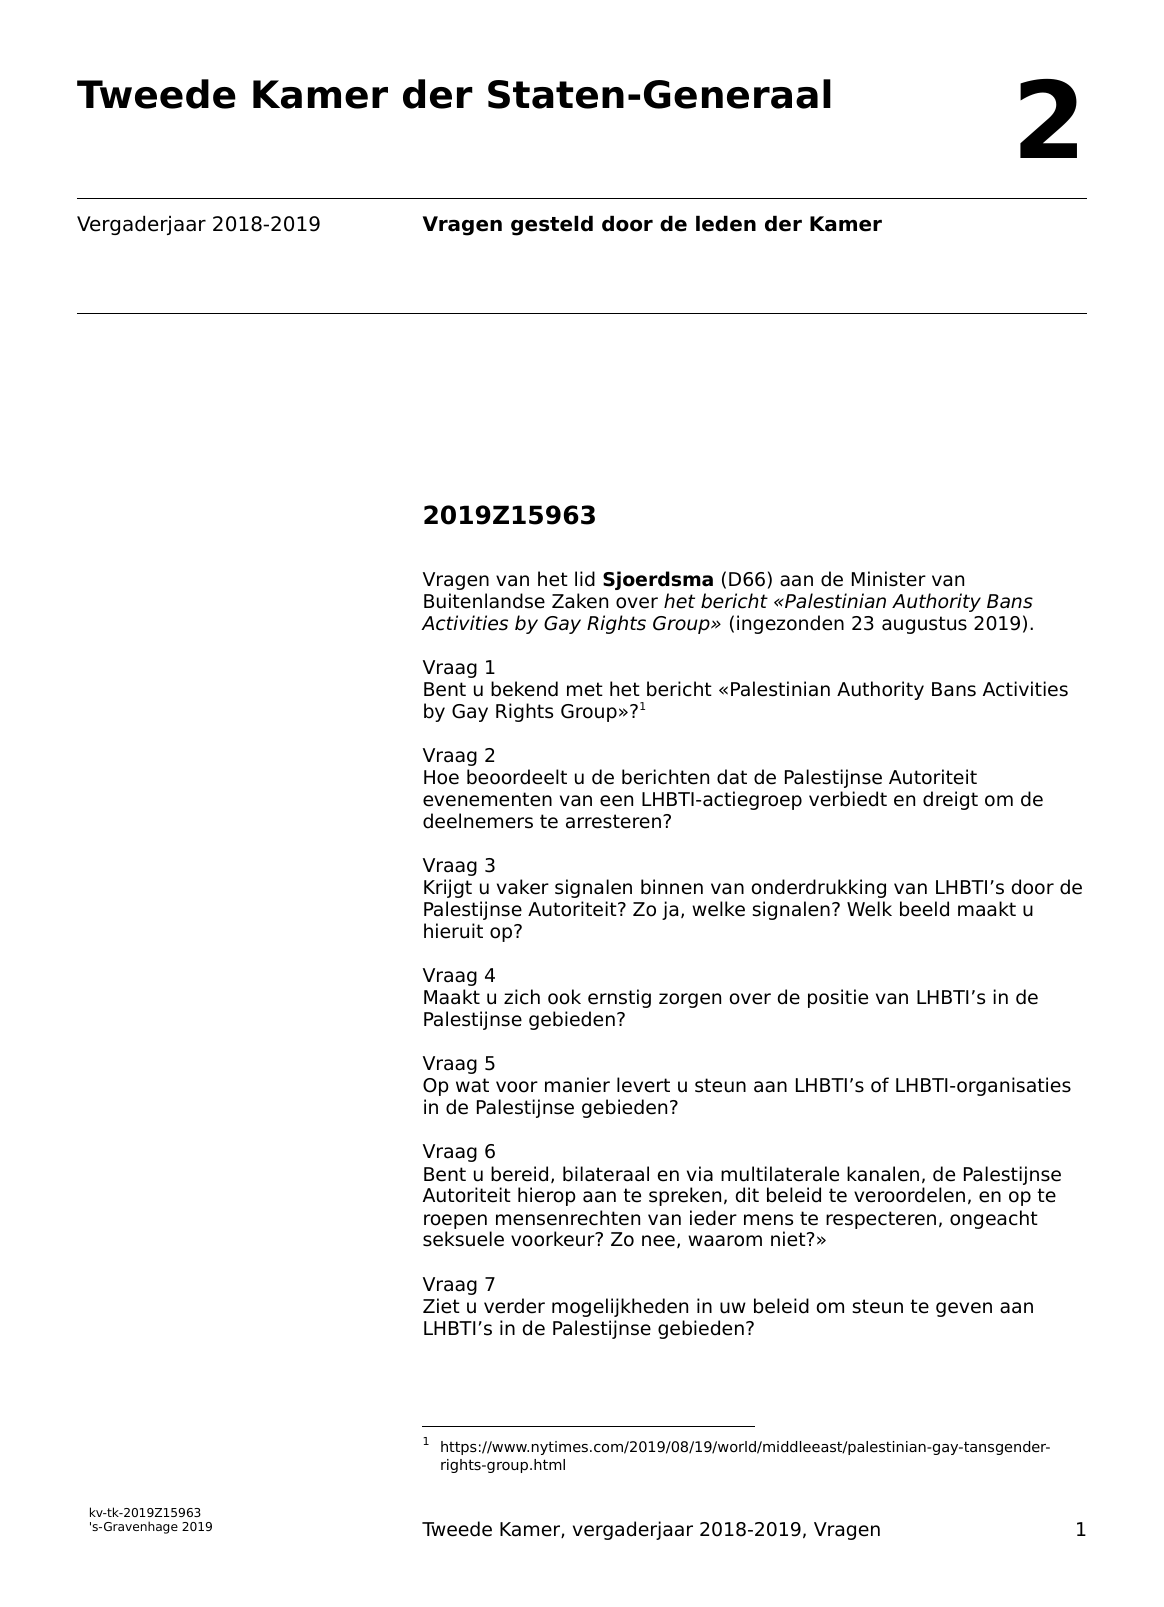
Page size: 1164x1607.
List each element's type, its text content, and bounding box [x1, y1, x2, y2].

text Bent u bereid, bilateraal en via multilaterale kanalen, de Palestijnse Autoriteit hierop aan te spreken, dit beleid te veroordelen, en op te roepen mensenrechten van ieder mens te respecteren, ongeacht seksuele voorkeur? Zo nee, waarom niet?» [422, 1163, 1087, 1251]
text Vraag 1 [422, 657, 1087, 679]
table_header 2 [886, 59, 1087, 198]
table_cell Vergaderjaar 2018-2019 [77, 199, 422, 313]
text 2019Z15963 [422, 501, 1087, 531]
table_cell Vragen gesteld door de leden der Kamer [422, 199, 1087, 313]
text Bent u bekend met het bericht «Palestinian Authority Bans Activities by Gay Rights Group»? [422, 679, 1087, 723]
text Vraag 6 [422, 1141, 1087, 1163]
text Vraag 5 [422, 1053, 1087, 1075]
text Maakt u zich ook ernstig zorgen over de positie van LHBTI’s in de Palestijnse gebieden? [422, 987, 1087, 1031]
text Vragen van het lid Sjoerdsma (D66) aan de Minister van Buitenlandse Zaken over het bericht «Palestinian Authority Bans Activities by Gay Rights Group» (ingezonden 23 augustus 2019). [422, 569, 1087, 635]
table_header Tweede Kamer der Staten-Generaal [77, 59, 886, 198]
text Vraag 3 [422, 855, 1087, 877]
text https://www.nytimes.com/2019/08/19/world/middleeast/palestinian-gay-tansgender-rights-group.html [422, 1435, 1087, 1474]
text Krijgt u vaker signalen binnen van onderdrukking van LHBTI’s door de Palestijnse Autoriteit? Zo ja, welke signalen? Welk beeld maakt u hieruit op? [422, 877, 1087, 943]
text 's-Gravenhage 2019 [88, 1520, 323, 1534]
text Vraag 4 [422, 965, 1087, 987]
text Ziet u verder mogelijkheden in uw beleid om steun te geven aan LHBTI’s in de Palestijnse gebieden? [422, 1296, 1087, 1339]
text Vraag 2 [422, 745, 1087, 767]
text Vraag 7 [422, 1273, 1087, 1296]
text kv-tk-2019Z15963 [88, 1506, 323, 1520]
text Op wat voor manier levert u steun aan LHBTI’s of LHBTI-organisaties in de Palestijnse gebieden? [422, 1075, 1087, 1119]
text Hoe beoordeelt u de berichten dat de Palestijnse Autoriteit evenementen van een LHBTI-actiegroep verbiedt en dreigt om de deelnemers te arresteren? [422, 767, 1087, 833]
